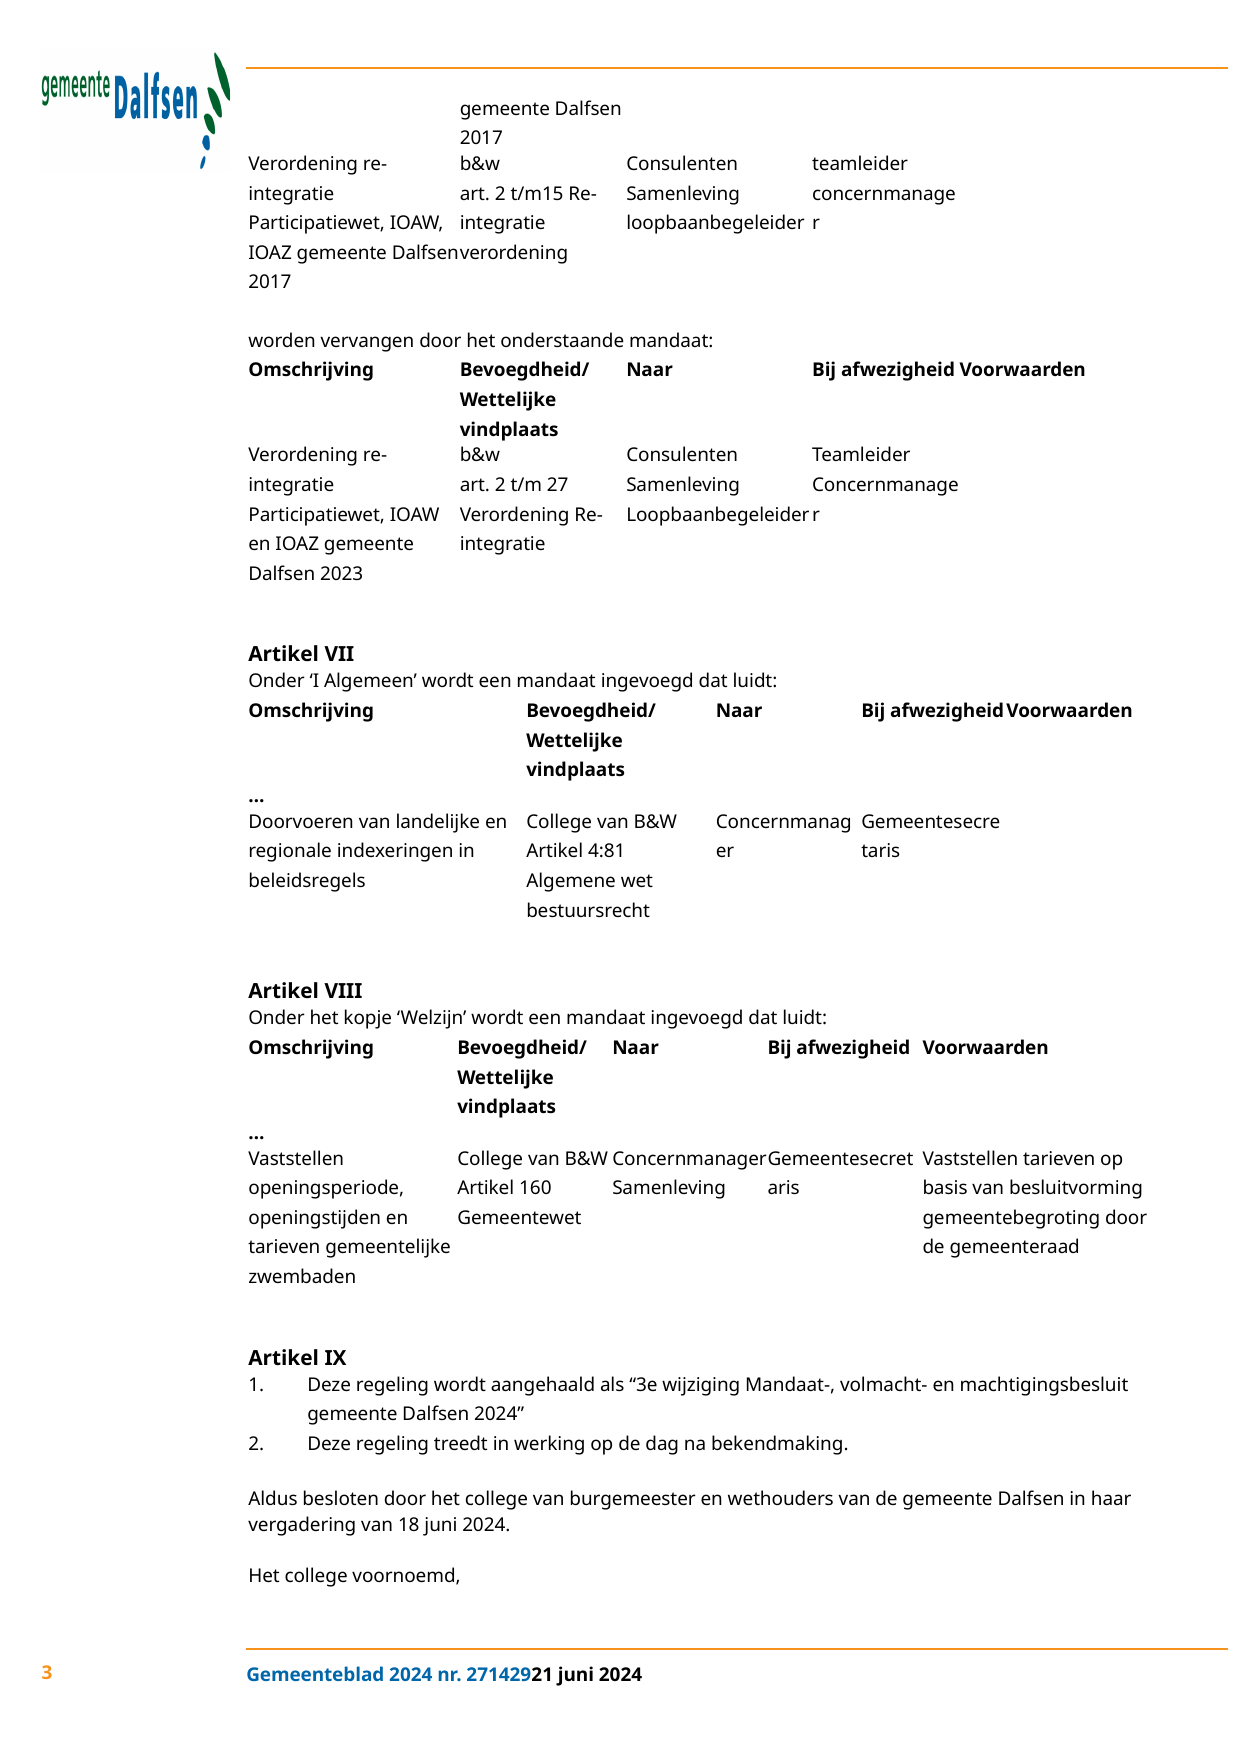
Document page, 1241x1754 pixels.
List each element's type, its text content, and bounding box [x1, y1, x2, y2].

table_cell [626, 95, 812, 150]
table_cell [248, 95, 459, 150]
table_cell … [248, 1119, 457, 1145]
list Deze regeling treedt in werking op de dag na bekendmaking. [248, 1430, 1152, 1456]
table_header Bevoegdheid/ Wettelijke vindplaats [526, 698, 716, 782]
text Onder ‘I Algemeen’ wordt een mandaat ingevoegd dat luidt: [248, 668, 1152, 693]
table_cell [812, 95, 959, 150]
table_cell [767, 1119, 922, 1145]
table_cell [716, 782, 861, 808]
table_cell Concernmanager [716, 808, 861, 922]
table_cell [612, 1119, 767, 1145]
table_header Voorwaarden [922, 1034, 1152, 1119]
table_header Naar [612, 1034, 767, 1119]
table_cell [1006, 808, 1152, 922]
text Het college voornoemd, [248, 1563, 1152, 1588]
text Artikel IX [248, 1343, 1152, 1371]
table_cell Gemeentesecretaris [767, 1145, 922, 1289]
table_header Bij afwezigheid [767, 1034, 922, 1119]
text Artikel VII [248, 639, 1152, 668]
table_header Bij afwezigheid [861, 698, 1006, 782]
table_cell [959, 150, 1152, 294]
table_header Naar [716, 698, 861, 782]
table_cell Vaststellen openingsperiode, openingstijden en tarieven gemeentelijke zwembaden [248, 1145, 457, 1289]
table_header Omschrijving [248, 357, 459, 442]
table_header Voorwaarden [959, 357, 1152, 442]
table_cell [457, 1119, 612, 1145]
table_cell Doorvoeren van landelijke en regionale indexeringen in beleidsregels [248, 808, 526, 922]
picture [41, 47, 231, 172]
table_header Bevoegdheid/Wettelijke vindplaats [460, 357, 626, 442]
table_cell Verordening re-integratie Participatiewet, IOAW en IOAZ gemeente Dalfsen 2023 [248, 442, 459, 586]
table_header Naar [626, 357, 812, 442]
table_header Omschrijving [248, 1034, 457, 1119]
table_cell [861, 782, 1006, 808]
table_cell [1006, 782, 1152, 808]
table_cell Consulenten Samenleving Loopbaanbegeleider [626, 442, 812, 586]
table_cell College van B&W Artikel 160 Gemeentewet [457, 1145, 612, 1289]
table_cell Teamleider Concernmanager [812, 442, 959, 586]
table_cell [526, 782, 716, 808]
table_cell b&w art. 2 t/m15 Re-integratie verordening [460, 150, 626, 294]
table_cell Concernmanager Samenleving [612, 1145, 767, 1289]
table_cell gemeente Dalfsen 2017 [460, 95, 626, 150]
table_cell … [248, 782, 526, 808]
table_cell Vaststellen tarieven op basis van besluitvorming gemeentebegroting door de gemeenteraad [922, 1145, 1152, 1289]
table_cell b&w art. 2 t/m 27 Verordening Re-integratie [460, 442, 626, 586]
table_cell teamleider concernmanager [812, 150, 959, 294]
list Deze regeling wordt aangehaald als “3e wijziging Mandaat-, volmacht- en machtigingsbesluit gemeente Dalfsen 2024” [248, 1371, 1152, 1426]
text Artikel VIII [248, 976, 1152, 1004]
table_cell [922, 1119, 1152, 1145]
text worden vervangen door het onderstaande mandaat: [248, 327, 1152, 353]
text Onder het kopje ‘Welzijn’ wordt een mandaat ingevoegd dat luidt: [248, 1004, 1152, 1030]
table_cell College van B&W Artikel 4:81 Algemene wet bestuursrecht [526, 808, 716, 922]
table_cell Verordening re-integratie Participatiewet, IOAW, IOAZ gemeente Dalfsen 2017 [248, 150, 459, 294]
text Aldus besloten door het college van burgemeester en wethouders van de gemeente Dalfsen in haar vergadering van 18 juni 2024. [248, 1486, 1152, 1537]
table_header Bij afwezigheid [812, 357, 959, 442]
table_header Omschrijving [248, 698, 526, 782]
table_cell Gemeentesecretaris [861, 808, 1006, 922]
table_header Voorwaarden [1006, 698, 1152, 782]
table_cell [959, 442, 1152, 586]
table_cell [959, 95, 1152, 150]
table_cell Consulenten Samenleving loopbaanbegeleider [626, 150, 812, 294]
table_header Bevoegdheid/ Wettelijke vindplaats [457, 1034, 612, 1119]
